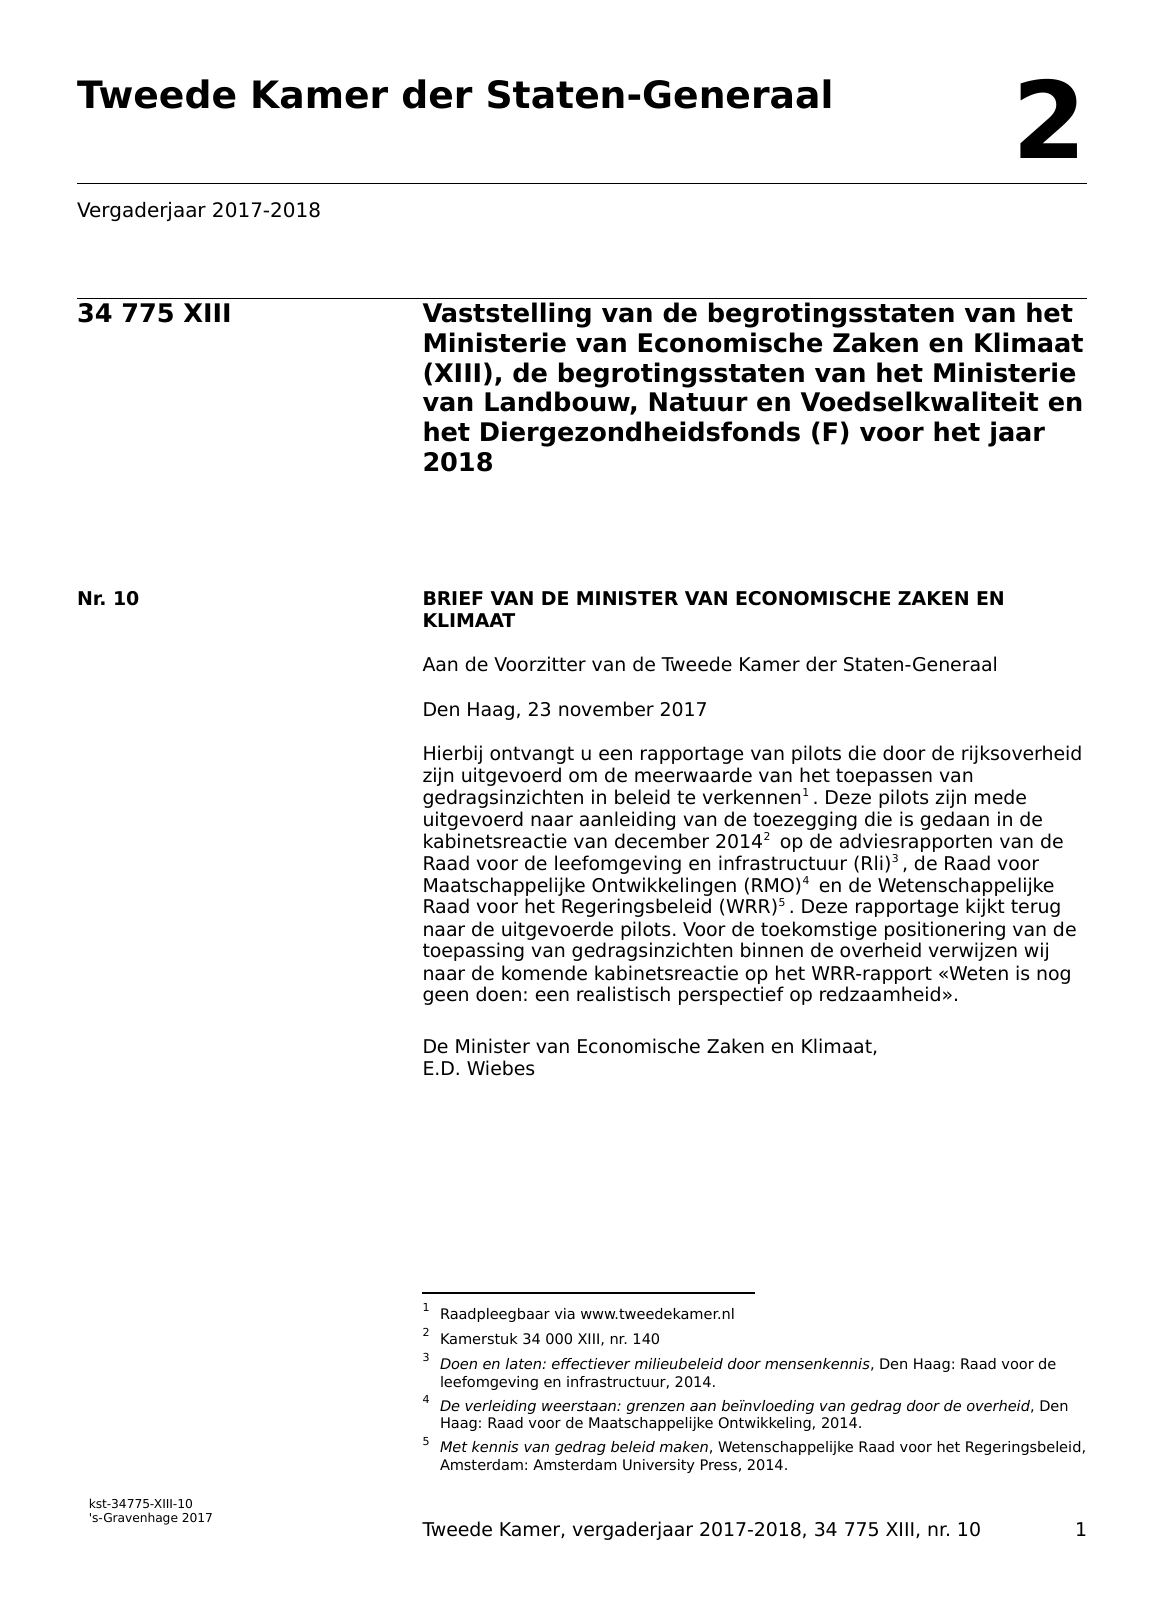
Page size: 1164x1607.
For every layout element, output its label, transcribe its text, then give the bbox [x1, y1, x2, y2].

text De Minister van Economische Zaken en Klimaat, E.D. Wiebes [422, 1036, 1087, 1080]
subtitle 34 775 XIII Vaststelling van de begrotingsstaten van het Ministerie van Economische Zaken en Klimaat (XIII), de begrotingsstaten van het Ministerie van Landbouw, Natuur en Voedselkwaliteit en het Diergezondheidsfonds (F) voor het jaar 2018 [77, 299, 1087, 477]
table_header Tweede Kamer der Staten-Generaal [77, 59, 886, 183]
text Kamerstuk 34 000 XIII, nr. 140 [422, 1327, 1087, 1349]
text Met kennis van gedrag beleid maken, Wetenschappelijke Raad voor het Regeringsbeleid, Amsterdam: Amsterdam University Press, 2014. [422, 1435, 1087, 1474]
text De verleiding weerstaan: grenzen aan beïnvloeding van gedrag door de overheid, Den Haag: Raad voor de Maatschappelijke Ontwikkeling, 2014. [422, 1393, 1087, 1432]
subtitle Nr. 10 BRIEF VAN DE MINISTER VAN ECONOMISCHE ZAKEN EN KLIMAAT [77, 588, 1087, 632]
text Aan de Voorzitter van de Tweede Kamer der Staten-Generaal [422, 654, 1087, 676]
table_cell Vergaderjaar 2017-2018 [77, 184, 1087, 298]
text Doen en laten: effectiever milieubeleid door mensenkennis, Den Haag: Raad voor de leefomgeving en infrastructuur, 2014. [422, 1352, 1087, 1391]
text Den Haag, 23 november 2017 [422, 698, 1087, 720]
table_header 2 [886, 59, 1087, 183]
text Hierbij ontvangt u een rapportage van pilots die door de rijksoverheid zijn uitgevoerd om de meerwaarde van het toepassen van gedragsinzichten in beleid te verkennen. Deze pilots zijn mede uitgevoerd naar aanleiding van de toezegging die is gedaan in de kabinetsreactie van december 2014 op de adviesrapporten van de Raad voor de leefomgeving en infrastructuur (Rli), de Raad voor Maatschappelijke Ontwikkelingen (RMO) en de Wetenschappelijke Raad voor het Regeringsbeleid (WRR). Deze rapportage kijkt terug naar de uitgevoerde pilots. Voor de toekomstige positionering van de toepassing van gedragsinzichten binnen de overheid verwijzen wij naar de komende kabinetsreactie op het WRR-rapport «Weten is nog geen doen: een realistisch perspectief op redzaamheid». [422, 743, 1087, 1006]
text 's-Gravenhage 2017 [88, 1511, 323, 1525]
text kst-34775-XIII-10 [88, 1497, 323, 1511]
text Raadpleegbaar via www.tweedekamer.nl [422, 1302, 1087, 1324]
